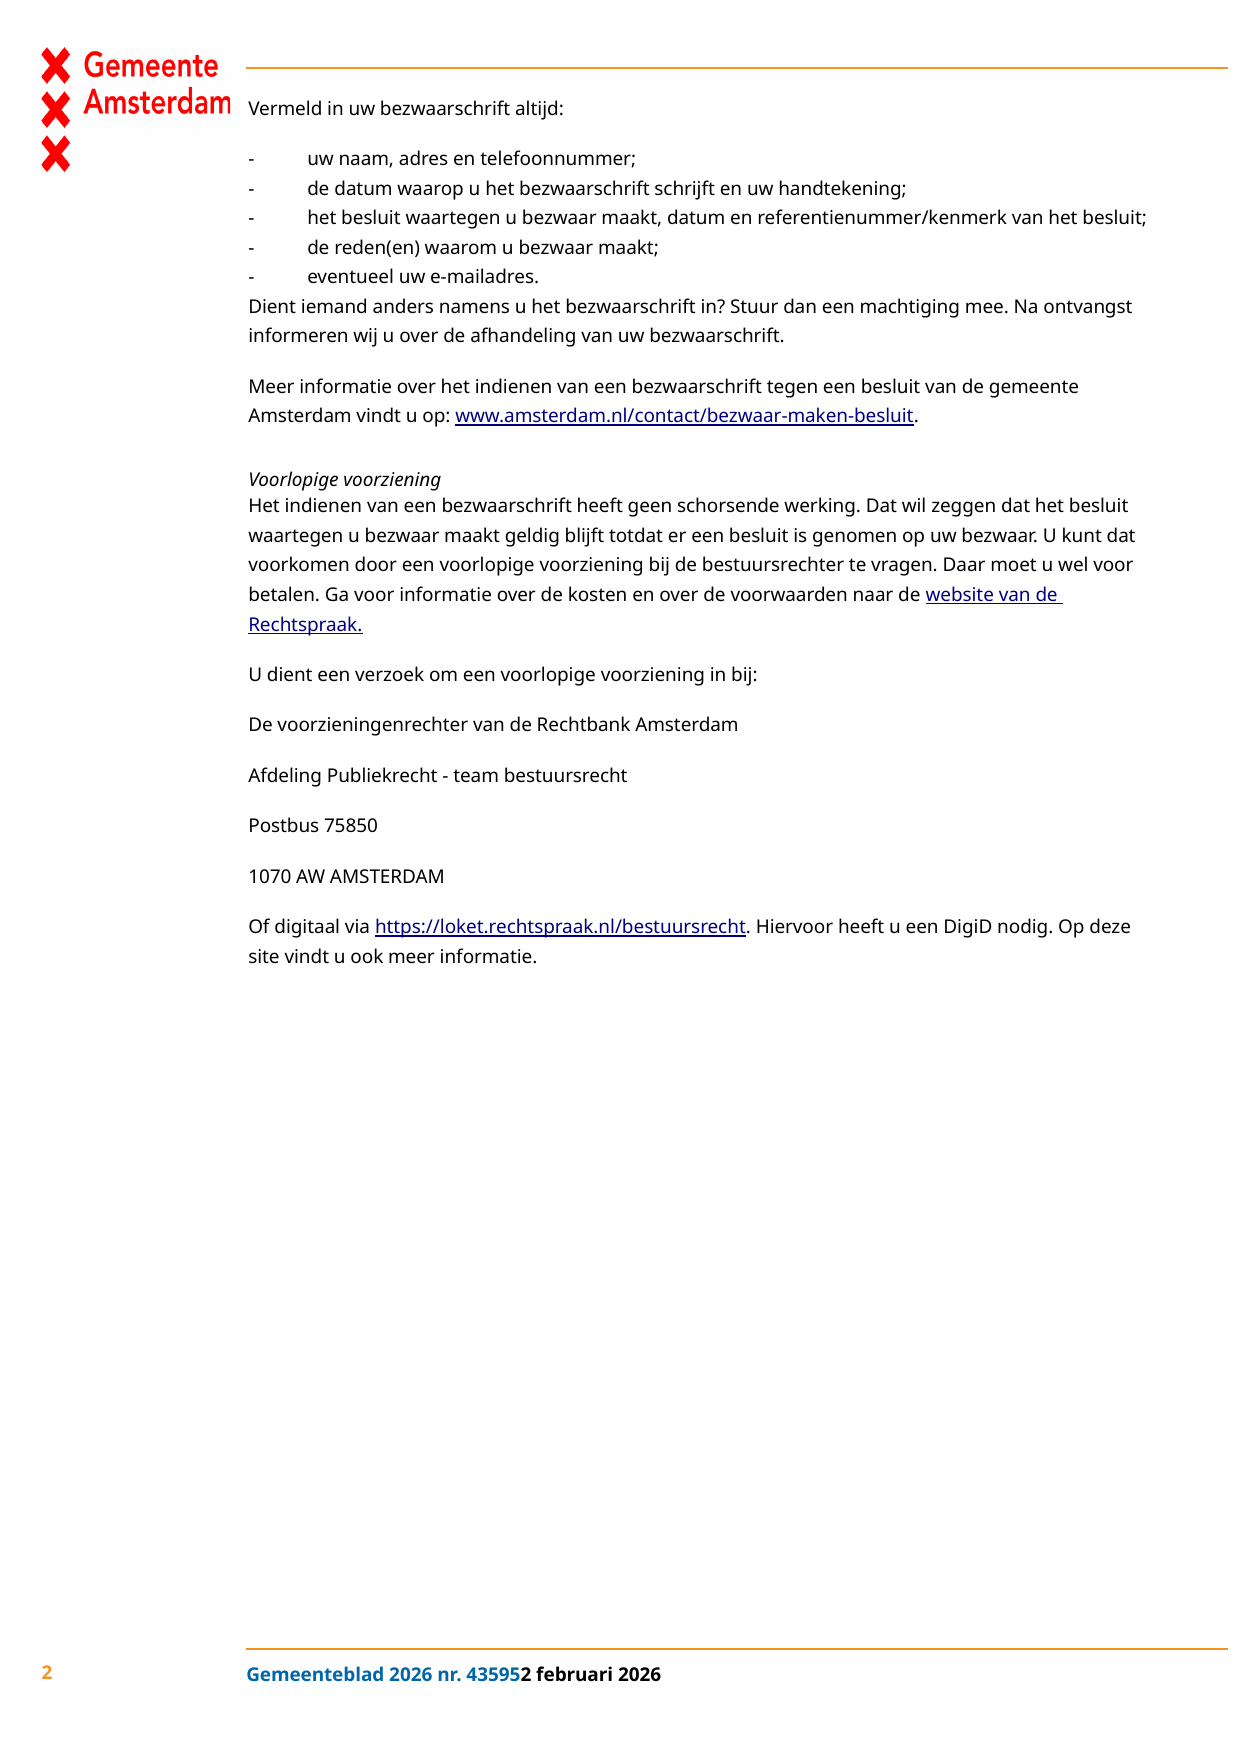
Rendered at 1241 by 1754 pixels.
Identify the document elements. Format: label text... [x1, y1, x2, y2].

list eventueel uw e-mailadres. [248, 263, 1152, 289]
picture [41, 47, 231, 172]
list het besluit waartegen u bezwaar maakt, datum en referentienummer/kenmerk van het besluit; [248, 204, 1152, 230]
text Vermeld in uw bezwaarschrift altijd: [248, 95, 1152, 121]
text Het indienen van een bezwaarschrift heeft geen schorsende werking. Dat wil zeggen dat het besluit waartegen u bezwaar maakt geldig blijft totdat er een besluit is genomen op uw bezwaar. U kunt dat voorkomen door een voorlopige voorziening bij de bestuursrechter te vragen. Daar moet u wel voor betalen. Ga voor informatie over de kosten en over de voorwaarden naar de website van de Rechtspraak. [248, 492, 1152, 636]
list de datum waarop u het bezwaarschrift schrijft en uw handtekening; [248, 175, 1152, 201]
text Meer informatie over het indienen van een bezwaarschrift tegen een besluit van de gemeente Amsterdam vindt u op: www.amsterdam.nl/contact/bezwaar-maken-besluit. [248, 373, 1152, 428]
text Postbus 75850 [248, 812, 1152, 838]
text 1070 AW AMSTERDAM [248, 863, 1152, 888]
text De voorzieningenrechter van de Rechtbank Amsterdam [248, 712, 1152, 737]
text Afdeling Publiekrecht - team bestuursrecht [248, 762, 1152, 788]
text Dient iemand anders namens u het bezwaarschrift in? Stuur dan een machtiging mee. Na ontvangst informeren wij u over de afhandeling van uw bezwaarschrift. [248, 293, 1152, 348]
text Of digitaal via https://loket.rechtspraak.nl/bestuursrecht. Hiervoor heeft u een DigiD nodig. Op deze site vindt u ook meer informatie. [248, 913, 1152, 968]
text U dient een verzoek om een voorlopige voorziening in bij: [248, 661, 1152, 687]
text Voorlopige voorziening [248, 467, 1152, 492]
list uw naam, adres en telefoonnummer; [248, 145, 1152, 171]
list de reden(en) waarom u bezwaar maakt; [248, 234, 1152, 260]
